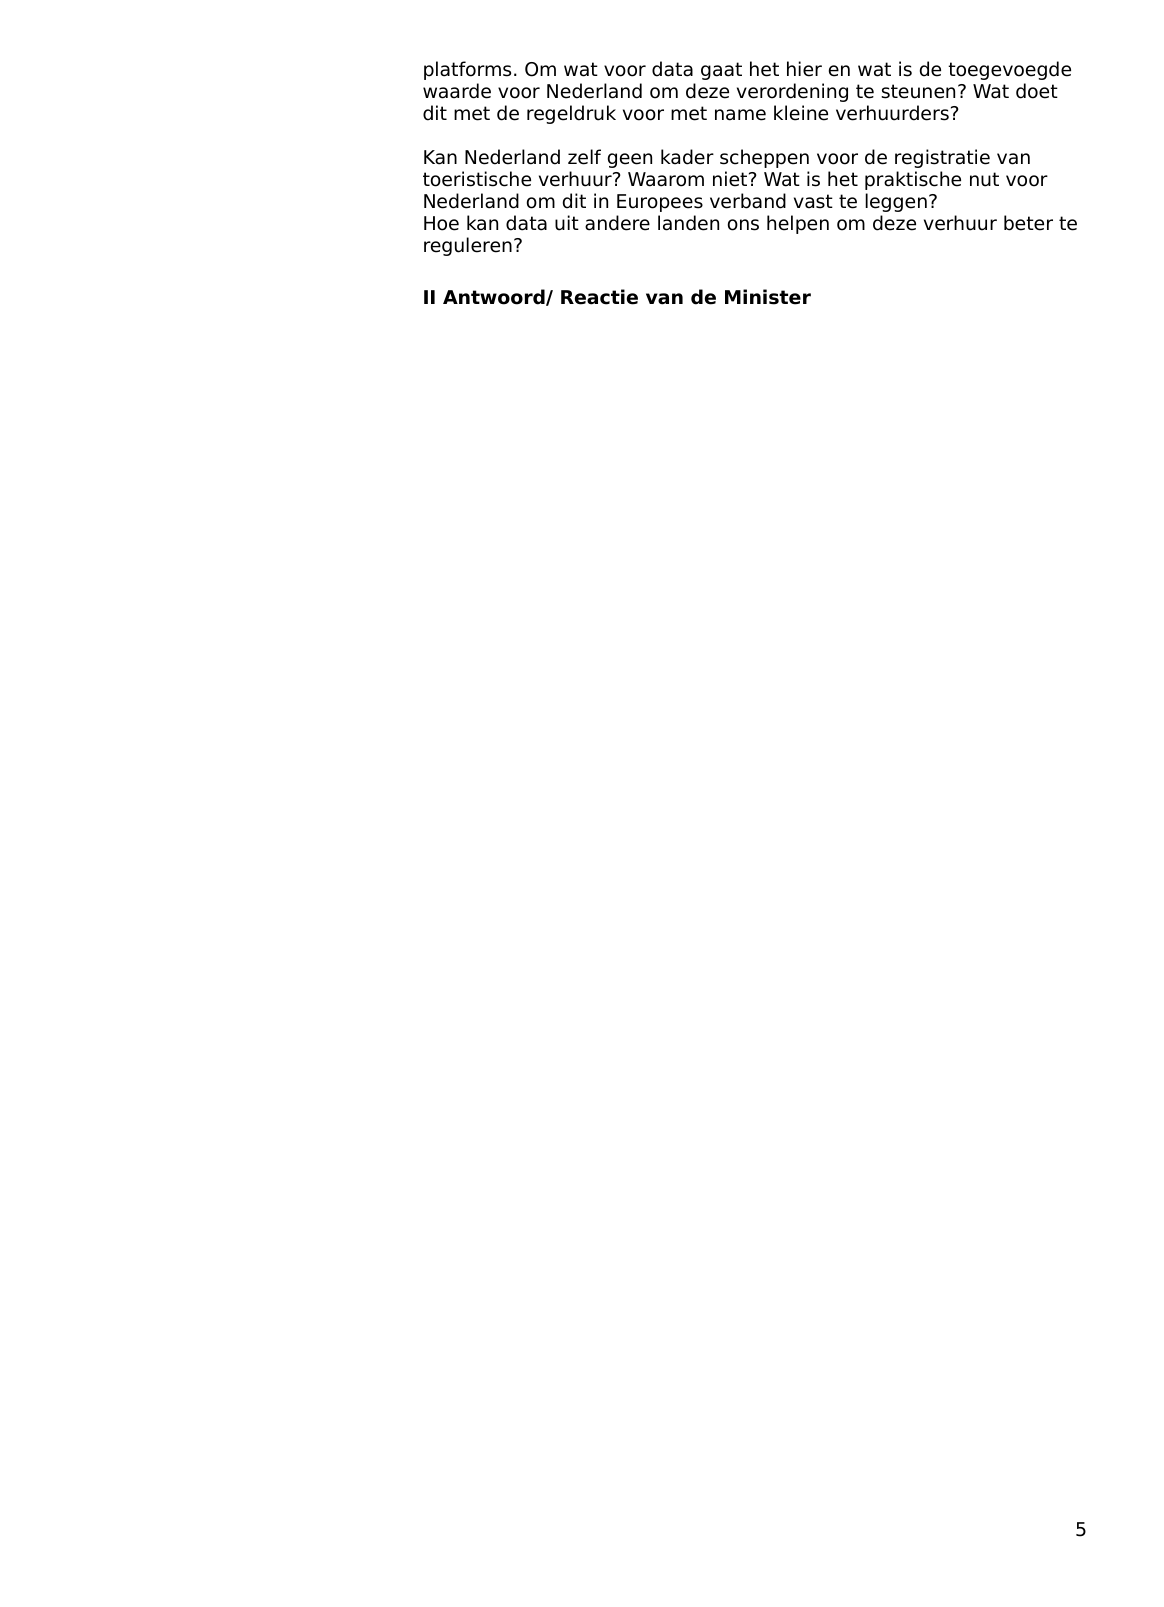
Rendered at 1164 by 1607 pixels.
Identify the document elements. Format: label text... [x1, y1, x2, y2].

text platforms. Om wat voor data gaat het hier en wat is de toegevoegde waarde voor Nederland om deze verordening te steunen? Wat doet dit met de regeldruk voor met name kleine verhuurders? [422, 59, 1087, 125]
text Hoe kan data uit andere landen ons helpen om deze verhuur beter te reguleren? [422, 213, 1087, 257]
text Kan Nederland zelf geen kader scheppen voor de registratie van toeristische verhuur? Waarom niet? Wat is het praktische nut voor Nederland om dit in Europees verband vast te leggen? [422, 147, 1087, 213]
subtitle II Antwoord/ Reactie van de Minister [422, 287, 1087, 309]
